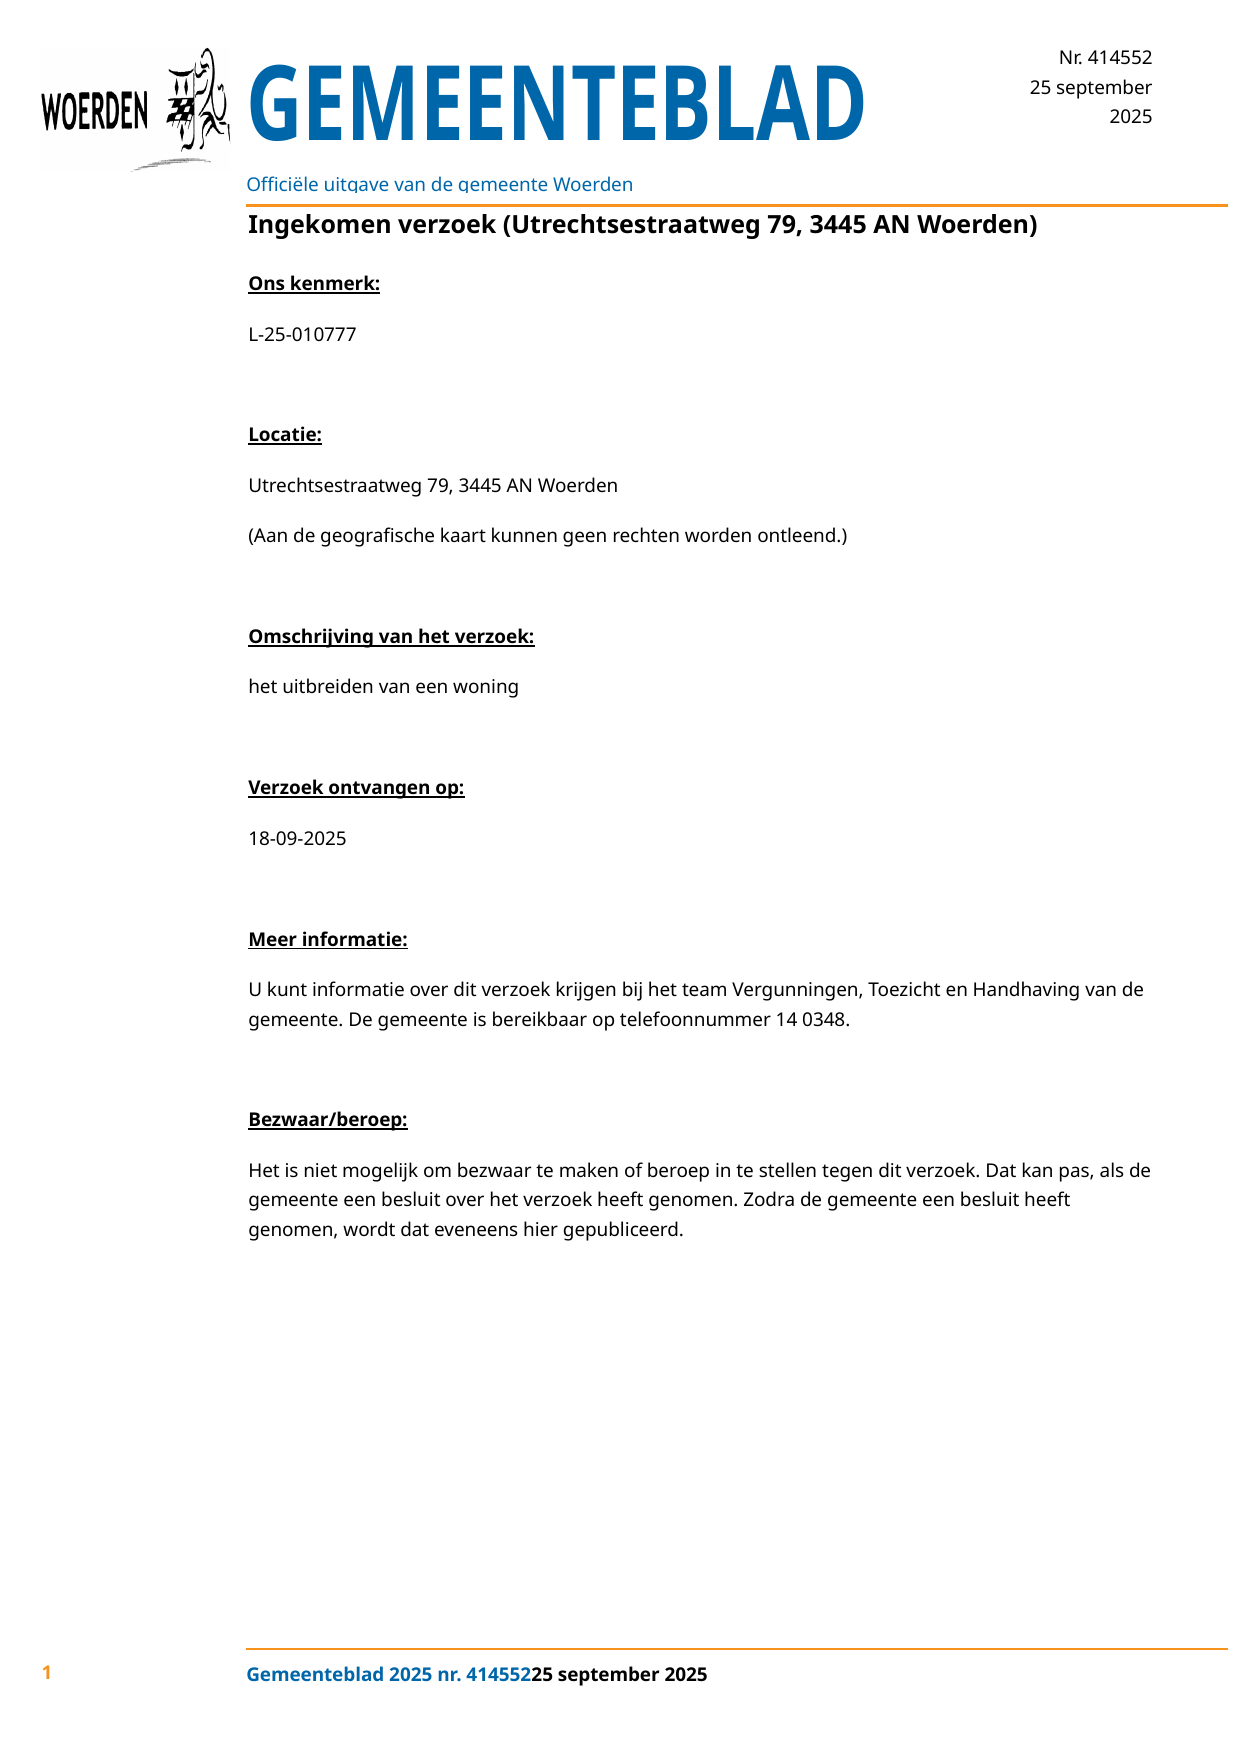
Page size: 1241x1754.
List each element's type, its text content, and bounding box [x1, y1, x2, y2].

picture [41, 47, 231, 172]
text Bezwaar/beroep: [248, 1107, 1152, 1132]
text Ingekomen verzoek (Utrechtsestraatweg 79, 3445 AN Woerden) [248, 207, 1152, 241]
text het uitbreiden van een woning [248, 674, 1152, 699]
text Meer informatie: [248, 926, 1152, 951]
text U kunt informatie over dit verzoek krijgen bij het team Vergunningen, Toezicht en Handhaving van de gemeente. De gemeente is bereikbaar op telefoonnummer 14 0348. [248, 976, 1152, 1031]
text L-25-010777 [248, 321, 1152, 346]
text Ons kenmerk: [248, 270, 1152, 296]
text Het is niet mogelijk om bezwaar te maken of beroep in te stellen tegen dit verzoek. Dat kan pas, als de gemeente een besluit over het verzoek heeft genomen. Zodra de gemeente een besluit heeft genomen, wordt dat eveneens hier gepubliceerd. [248, 1157, 1152, 1242]
text (Aan de geografische kaart kunnen geen rechten worden ontleend.) [248, 522, 1152, 548]
text 18-09-2025 [248, 825, 1152, 851]
text Utrechtsestraatweg 79, 3445 AN Woerden [248, 472, 1152, 498]
text Locatie: [248, 422, 1152, 447]
text Verzoek ontvangen op: [248, 774, 1152, 800]
text Omschrijving van het verzoek: [248, 623, 1152, 649]
